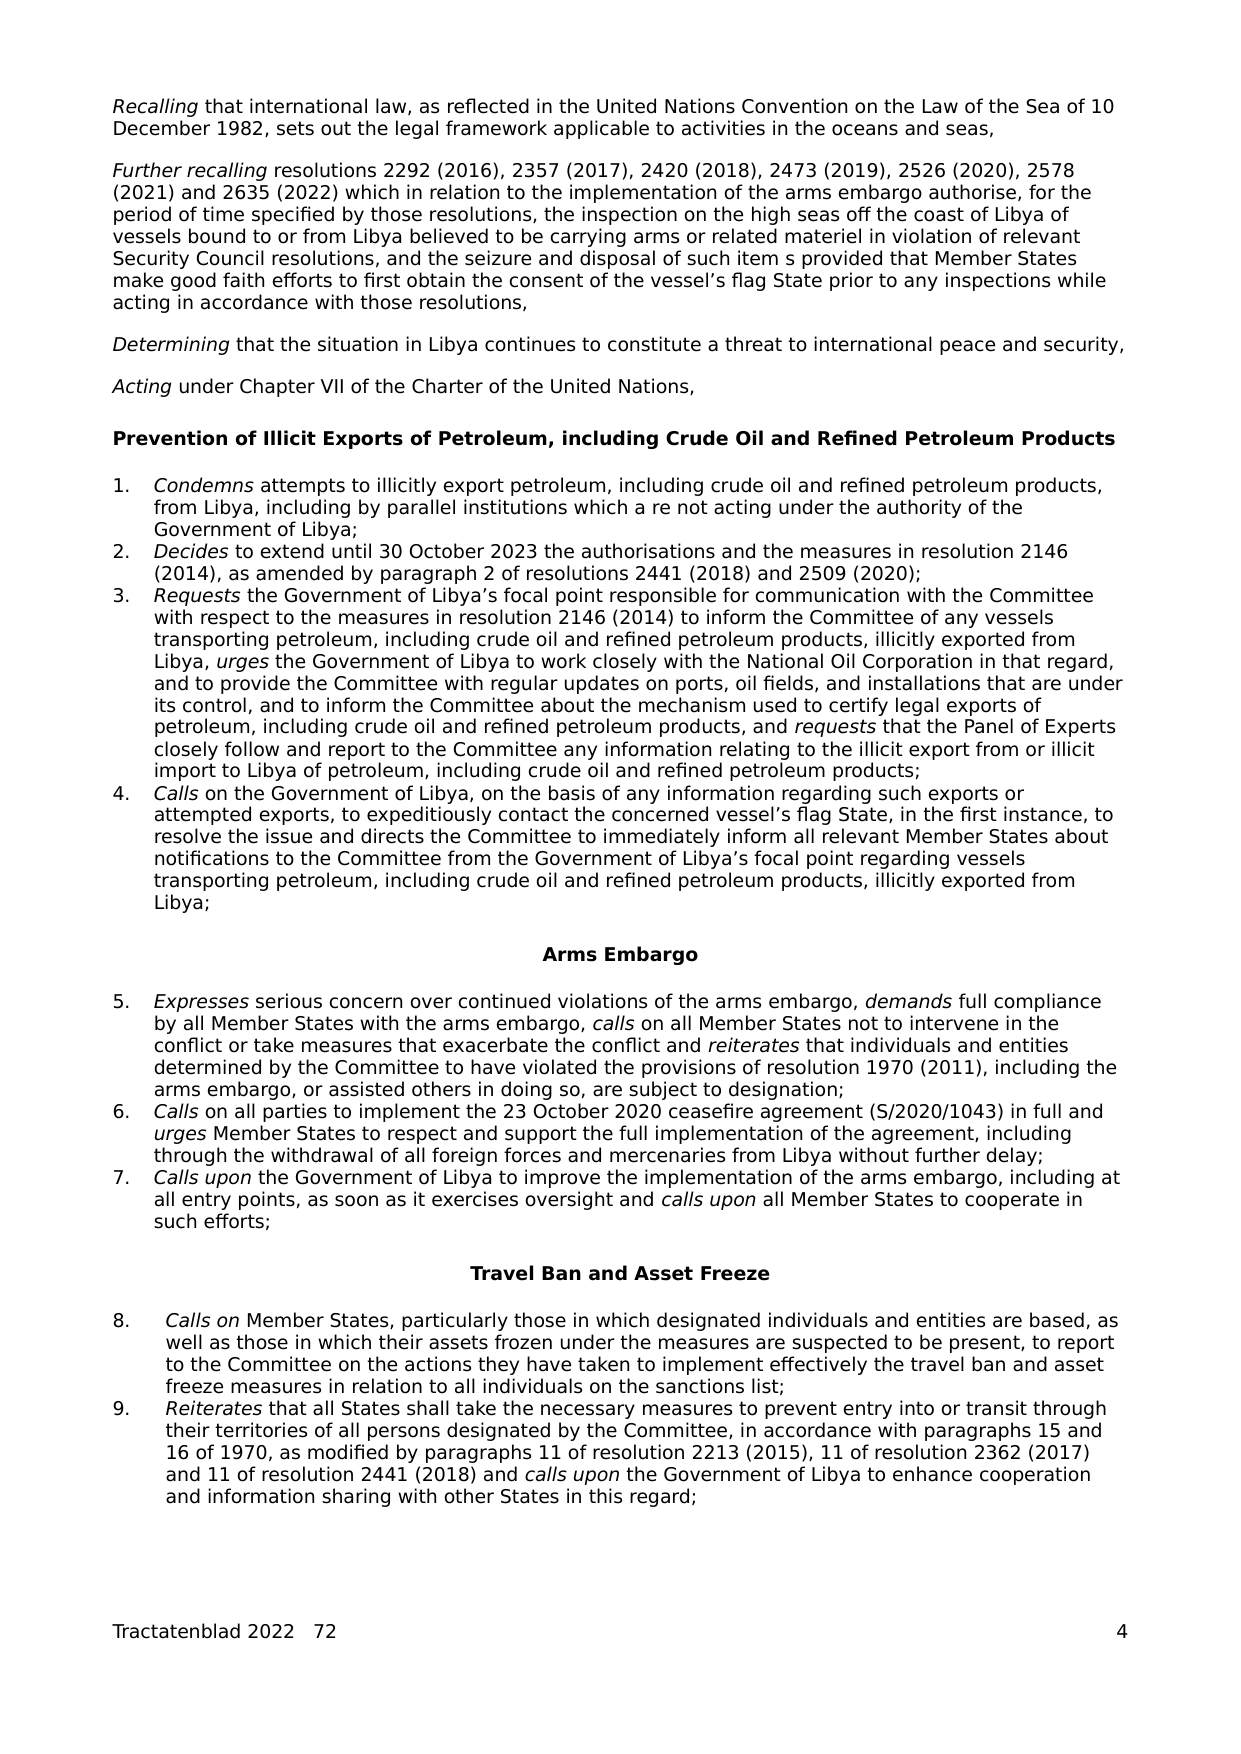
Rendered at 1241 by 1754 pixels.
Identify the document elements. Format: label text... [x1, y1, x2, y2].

text Further recalling resolutions 2292 (2016), 2357 (2017), 2420 (2018), 2473 (2019), 2526 (2020), 2578 (2021) and 2635 (2022) which in relation to the implementation of the arms embargo authorise, for the period of time specified by those resolutions, the inspection on the high seas off the coast of Libya of vessels bound to or from Libya believed to be carrying arms or related materiel in violation of relevant Security Council resolutions, and the seizure and disposal of such item s provided that Member States make good faith efforts to first obtain the consent of the vessel’s flag State prior to any inspections while acting in accordance with those resolutions, [112, 160, 1128, 314]
text Acting under Chapter VII of the Charter of the United Nations, [112, 376, 1128, 398]
subtitle Prevention of Illicit Exports of Petroleum, including Crude Oil and Refined Petroleum Products [112, 428, 1128, 450]
text 5. Expresses serious concern over continued violations of the arms embargo, demands full compliance by all Member States with the arms embargo, calls on all Member States not to intervene in the conflict or take measures that exacerbate the conflict and reiterates that individuals and entities determined by the Committee to have violated the provisions of resolution 1970 (2011), including the arms embargo, or assisted others in doing so, are subject to designation; [112, 991, 1128, 1101]
text 9. Reiterates that all States shall take the necessary measures to prevent entry into or transit through their territories of all persons designated by the Committee, in accordance with paragraphs 15 and 16 of 1970, as modified by paragraphs 11 of resolution 2213 (2015), 11 of resolution 2362 (2017) and 11 of resolution 2441 (2018) and calls upon the Government of Libya to enhance cooperation and information sharing with other States in this regard; [112, 1398, 1128, 1508]
text 6. Calls on all parties to implement the 23 October 2020 ceasefire agreement (S/2020/1043) in full and urges Member States to respect and support the full implementation of the agreement, including through the withdrawal of all foreign forces and mercenaries from Libya without further delay; [112, 1101, 1128, 1167]
subtitle Travel Ban and Asset Freeze [112, 1263, 1128, 1285]
text 3. Requests the Government of Libya’s focal point responsible for communication with the Committee with respect to the measures in resolution 2146 (2014) to inform the Committee of any vessels transporting petroleum, including crude oil and refined petroleum products, illicitly exported from Libya, urges the Government of Libya to work closely with the National Oil Corporation in that regard, and to provide the Committee with regular updates on ports, oil fields, and installations that are under its control, and to inform the Committee about the mechanism used to certify legal exports of petroleum, including crude oil and refined petroleum products, and requests that the Panel of Experts closely follow and report to the Committee any information relating to the illicit export from or illicit import to Libya of petroleum, including crude oil and refined petroleum products; [112, 584, 1128, 782]
text 8. Calls on Member States, particularly those in which designated individuals and entities are based, as well as those in which their assets frozen under the measures are suspected to be present, to report to the Committee on the actions they have taken to implement effectively the travel ban and asset freeze measures in relation to all individuals on the sanctions list; [112, 1310, 1128, 1398]
text Determining that the situation in Libya continues to constitute a threat to international peace and security, [112, 334, 1128, 356]
text 7. Calls upon the Government of Libya to improve the implementation of the arms embargo, including at all entry points, as soon as it exercises oversight and calls upon all Member States to cooperate in such efforts; [112, 1167, 1128, 1233]
text 1. Condemns attempts to illicitly export petroleum, including crude oil and refined petroleum products, from Libya, including by parallel institutions which a re not acting under the authority of the Government of Libya; [112, 475, 1128, 541]
text 2. Decides to extend until 30 October 2023 the authorisations and the measures in resolution 2146 (2014), as amended by paragraph 2 of resolutions 2441 (2018) and 2509 (2020); [112, 541, 1128, 584]
subtitle Arms Embargo [112, 944, 1128, 966]
text 4. Calls on the Government of Libya, on the basis of any information regarding such exports or attempted exports, to expeditiously contact the concerned vessel’s flag State, in the first instance, to resolve the issue and directs the Committee to immediately inform all relevant Member States about notifications to the Committee from the Government of Libya’s focal point regarding vessels transporting petroleum, including crude oil and refined petroleum products, illicitly exported from Libya; [112, 782, 1128, 914]
text Recalling that international law, as reflected in the United Nations Convention on the Law of the Sea of 10 December 1982, sets out the legal framework applicable to activities in the oceans and seas, [112, 96, 1128, 140]
